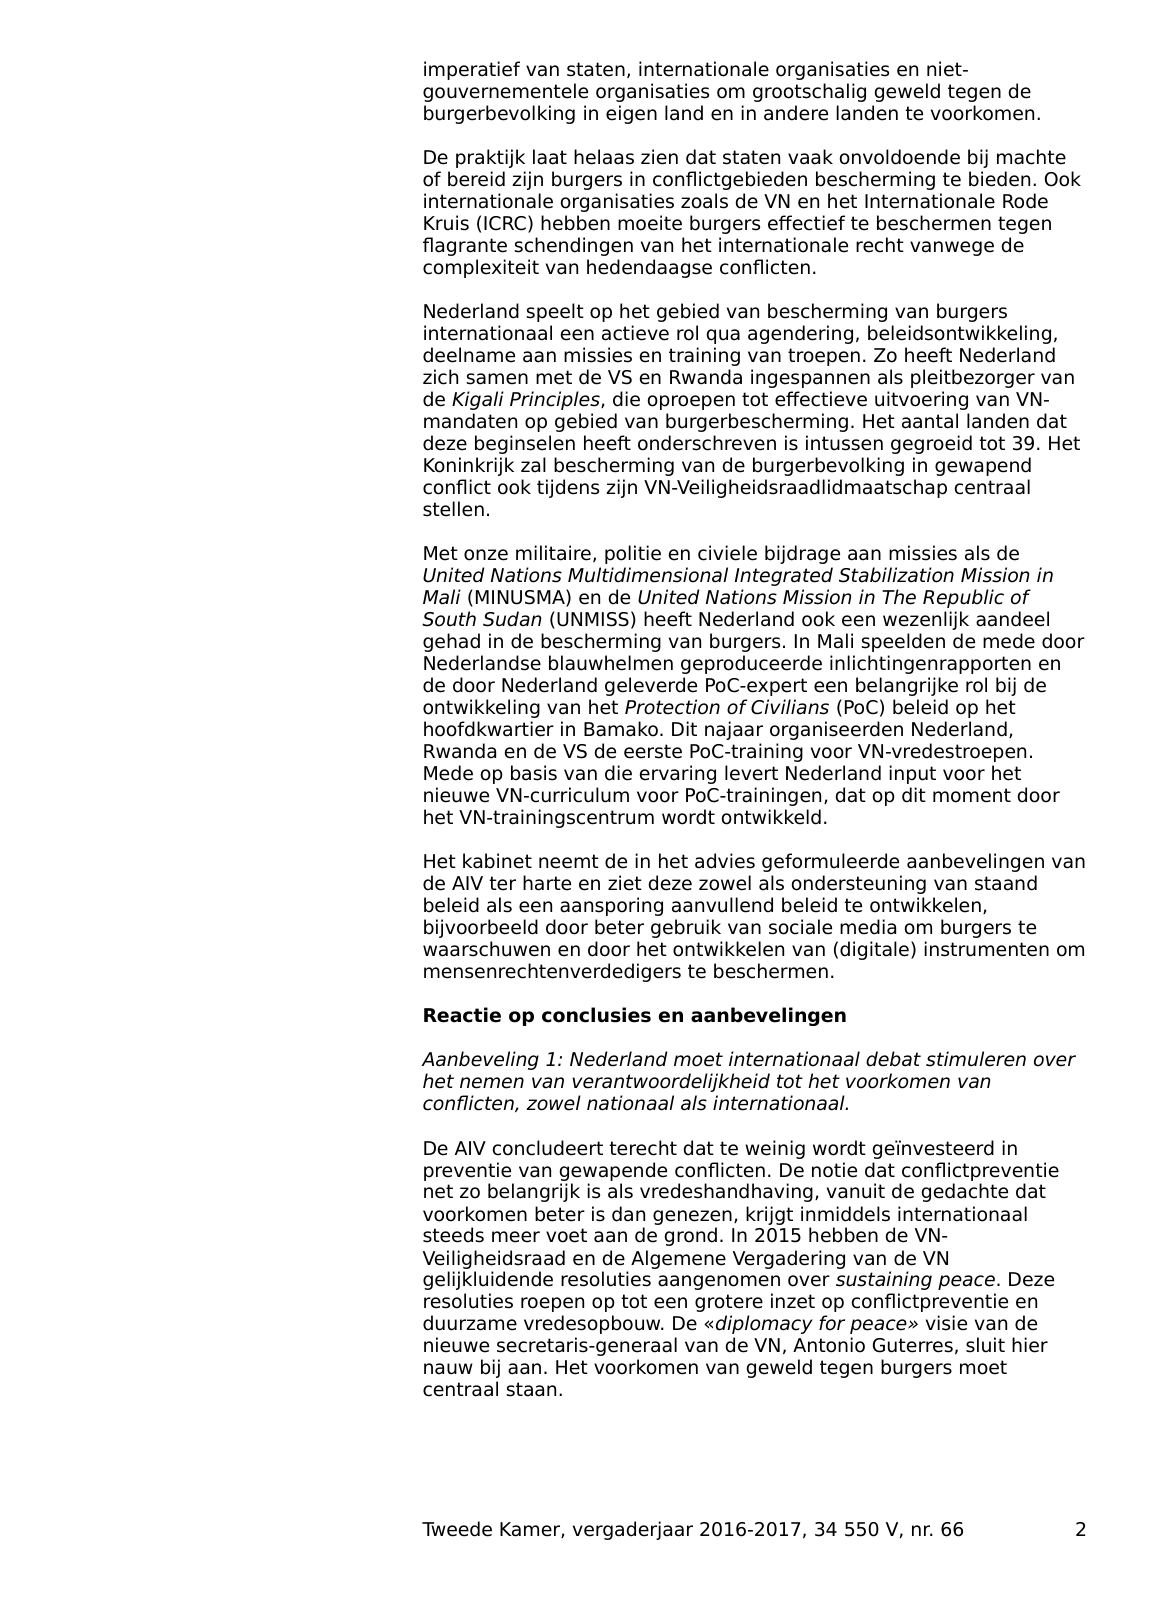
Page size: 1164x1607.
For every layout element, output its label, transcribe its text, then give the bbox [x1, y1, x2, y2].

text Nederland speelt op het gebied van bescherming van burgers internationaal een actieve rol qua agendering, beleidsontwikkeling, deelname aan missies en training van troepen. Zo heeft Nederland zich samen met de VS en Rwanda ingespannen als pleitbezorger van de Kigali Principles, die oproepen tot effectieve uitvoering van VN-mandaten op gebied van burgerbescherming. Het aantal landen dat deze beginselen heeft onderschreven is intussen gegroeid tot 39. Het Koninkrijk zal bescherming van de burgerbevolking in gewapend conflict ook tijdens zijn VN-Veiligheidsraadlidmaatschap centraal stellen. [422, 301, 1087, 521]
subtitle Reactie op conclusies en aanbevelingen [422, 1005, 1087, 1027]
text Het kabinet neemt de in het advies geformuleerde aanbevelingen van de AIV ter harte en ziet deze zowel als ondersteuning van staand beleid als een aansporing aanvullend beleid te ontwikkelen, bijvoorbeeld door beter gebruik van sociale media om burgers te waarschuwen en door het ontwikkelen van (digitale) instrumenten om mensenrechtenverdedigers te beschermen. [422, 851, 1087, 983]
text Aanbeveling 1: Nederland moet internationaal debat stimuleren over het nemen van verantwoordelijkheid tot het voorkomen van conflicten, zowel nationaal als internationaal. [422, 1049, 1087, 1115]
text De AIV concludeert terecht dat te weinig wordt geïnvesteerd in preventie van gewapende conflicten. De notie dat conflictpreventie net zo belangrijk is als vredeshandhaving, vanuit de gedachte dat voorkomen beter is dan genezen, krijgt inmiddels internationaal steeds meer voet aan de grond. In 2015 hebben de VN-Veiligheidsraad en de Algemene Vergadering van de VN gelijkluidende resoluties aangenomen over sustaining peace. Deze resoluties roepen op tot een grotere inzet op conflictpreventie en duurzame vredesopbouw. De «diplomacy for peace» visie van de nieuwe secretaris-generaal van de VN, Antonio Guterres, sluit hier nauw bij aan. Het voorkomen van geweld tegen burgers moet centraal staan. [422, 1137, 1087, 1401]
text Met onze militaire, politie en civiele bijdrage aan missies als de United Nations Multidimensional Integrated Stabilization Mission in Mali (MINUSMA) en de United Nations Mission in The Republic of South Sudan (UNMISS) heeft Nederland ook een wezenlijk aandeel gehad in de bescherming van burgers. In Mali speelden de mede door Nederlandse blauwhelmen geproduceerde inlichtingenrapporten en de door Nederland geleverde PoC-expert een belangrijke rol bij de ontwikkeling van het Protection of Civilians (PoC) beleid op het hoofdkwartier in Bamako. Dit najaar organiseerden Nederland, Rwanda en de VS de eerste PoC-training voor VN-vredestroepen. Mede op basis van die ervaring levert Nederland input voor het nieuwe VN-curriculum voor PoC-trainingen, dat op dit moment door het VN-trainingscentrum wordt ontwikkeld. [422, 543, 1087, 829]
text De praktijk laat helaas zien dat staten vaak onvoldoende bij machte of bereid zijn burgers in conflictgebieden bescherming te bieden. Ook internationale organisaties zoals de VN en het Internationale Rode Kruis (ICRC) hebben moeite burgers effectief te beschermen tegen flagrante schendingen van het internationale recht vanwege de complexiteit van hedendaagse conflicten. [422, 147, 1087, 279]
text imperatief van staten, internationale organisaties en niet-gouvernementele organisaties om grootschalig geweld tegen de burgerbevolking in eigen land en in andere landen te voorkomen. [422, 59, 1087, 125]
